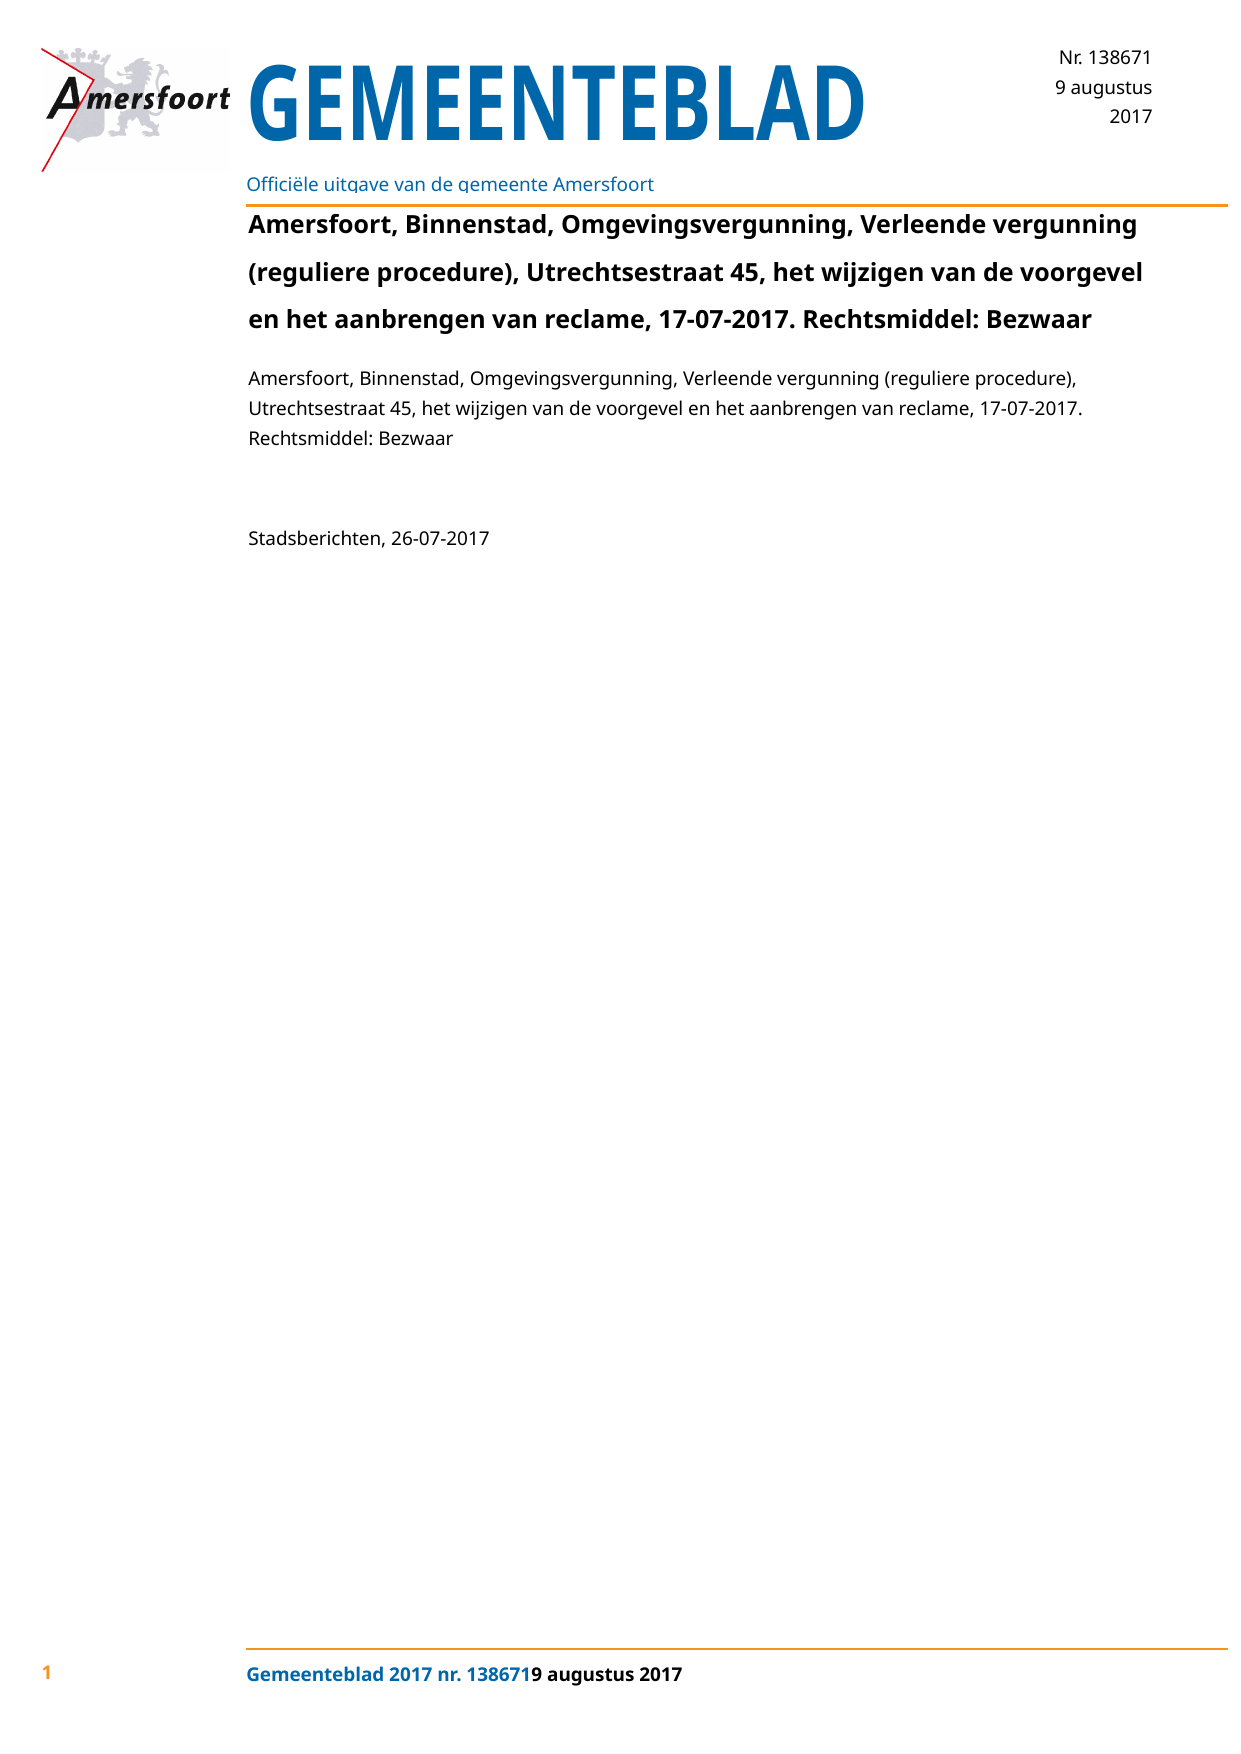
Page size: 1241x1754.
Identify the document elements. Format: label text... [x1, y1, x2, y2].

picture [41, 47, 231, 172]
text Amersfoort, Binnenstad, Omgevingsvergunning, Verleende vergunning (reguliere procedure), Utrechtsestraat 45, het wijzigen van de voorgevel en het aanbrengen van reclame, 17-07-2017. Rechtsmiddel: Bezwaar [248, 207, 1152, 336]
text Stadsberichten, 26-07-2017 [248, 526, 1152, 551]
text Amersfoort, Binnenstad, Omgevingsvergunning, Verleende vergunning (reguliere procedure), Utrechtsestraat 45, het wijzigen van de voorgevel en het aanbrengen van reclame, 17-07-2017. Rechtsmiddel: Bezwaar [248, 366, 1152, 450]
